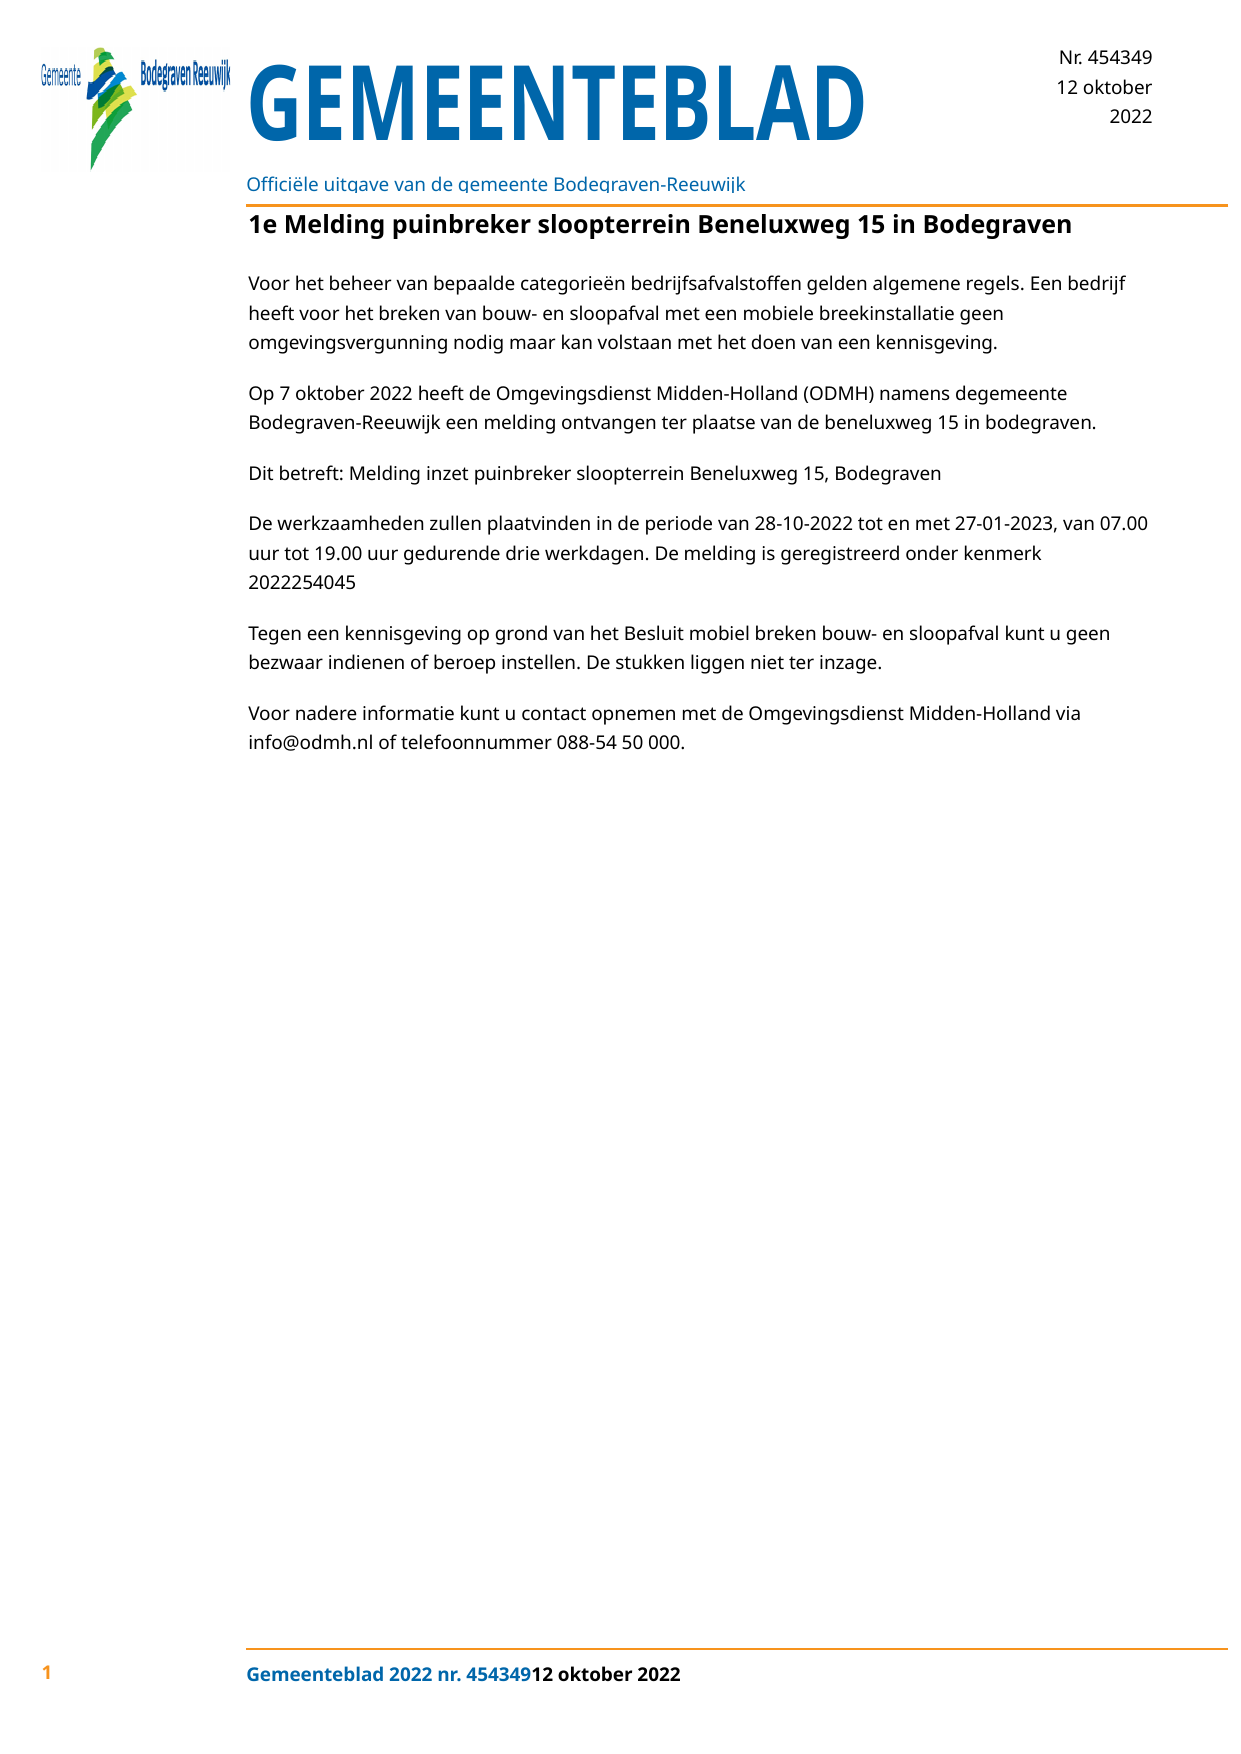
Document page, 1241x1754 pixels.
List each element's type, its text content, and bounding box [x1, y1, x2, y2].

text Dit betreft: Melding inzet puinbreker sloopterrein Beneluxweg 15, Bodegraven [248, 460, 1152, 486]
text Op 7 oktober 2022 heeft de Omgevingsdienst Midden-Holland (ODMH) namens degemeente Bodegraven-Reeuwijk een melding ontvangen ter plaatse van de beneluxweg 15 in bodegraven. [248, 380, 1152, 435]
text 1e Melding puinbreker sloopterrein Beneluxweg 15 in Bodegraven [248, 207, 1152, 241]
picture [41, 47, 231, 172]
text Voor nadere informatie kunt u contact opnemen met de Omgevingsdienst Midden-Holland via info@odmh.nl of telefoonnummer 088-54 50 000. [248, 700, 1152, 755]
text Tegen een kennisgeving op grond van het Besluit mobiel breken bouw- en sloopafval kunt u geen bezwaar indienen of beroep instellen. De stukken liggen niet ter inzage. [248, 620, 1152, 675]
text De werkzaamheden zullen plaatvinden in de periode van 28-10-2022 tot en met 27-01-2023, van 07.00 uur tot 19.00 uur gedurende drie werkdagen. De melding is geregistreerd onder kenmerk 2022254045 [248, 510, 1152, 595]
text Voor het beheer van bepaalde categorieën bedrijfsafvalstoffen gelden algemene regels. Een bedrijf heeft voor het breken van bouw- en sloopafval met een mobiele breekinstallatie geen omgevingsvergunning nodig maar kan volstaan met het doen van een kennisgeving. [248, 270, 1152, 355]
